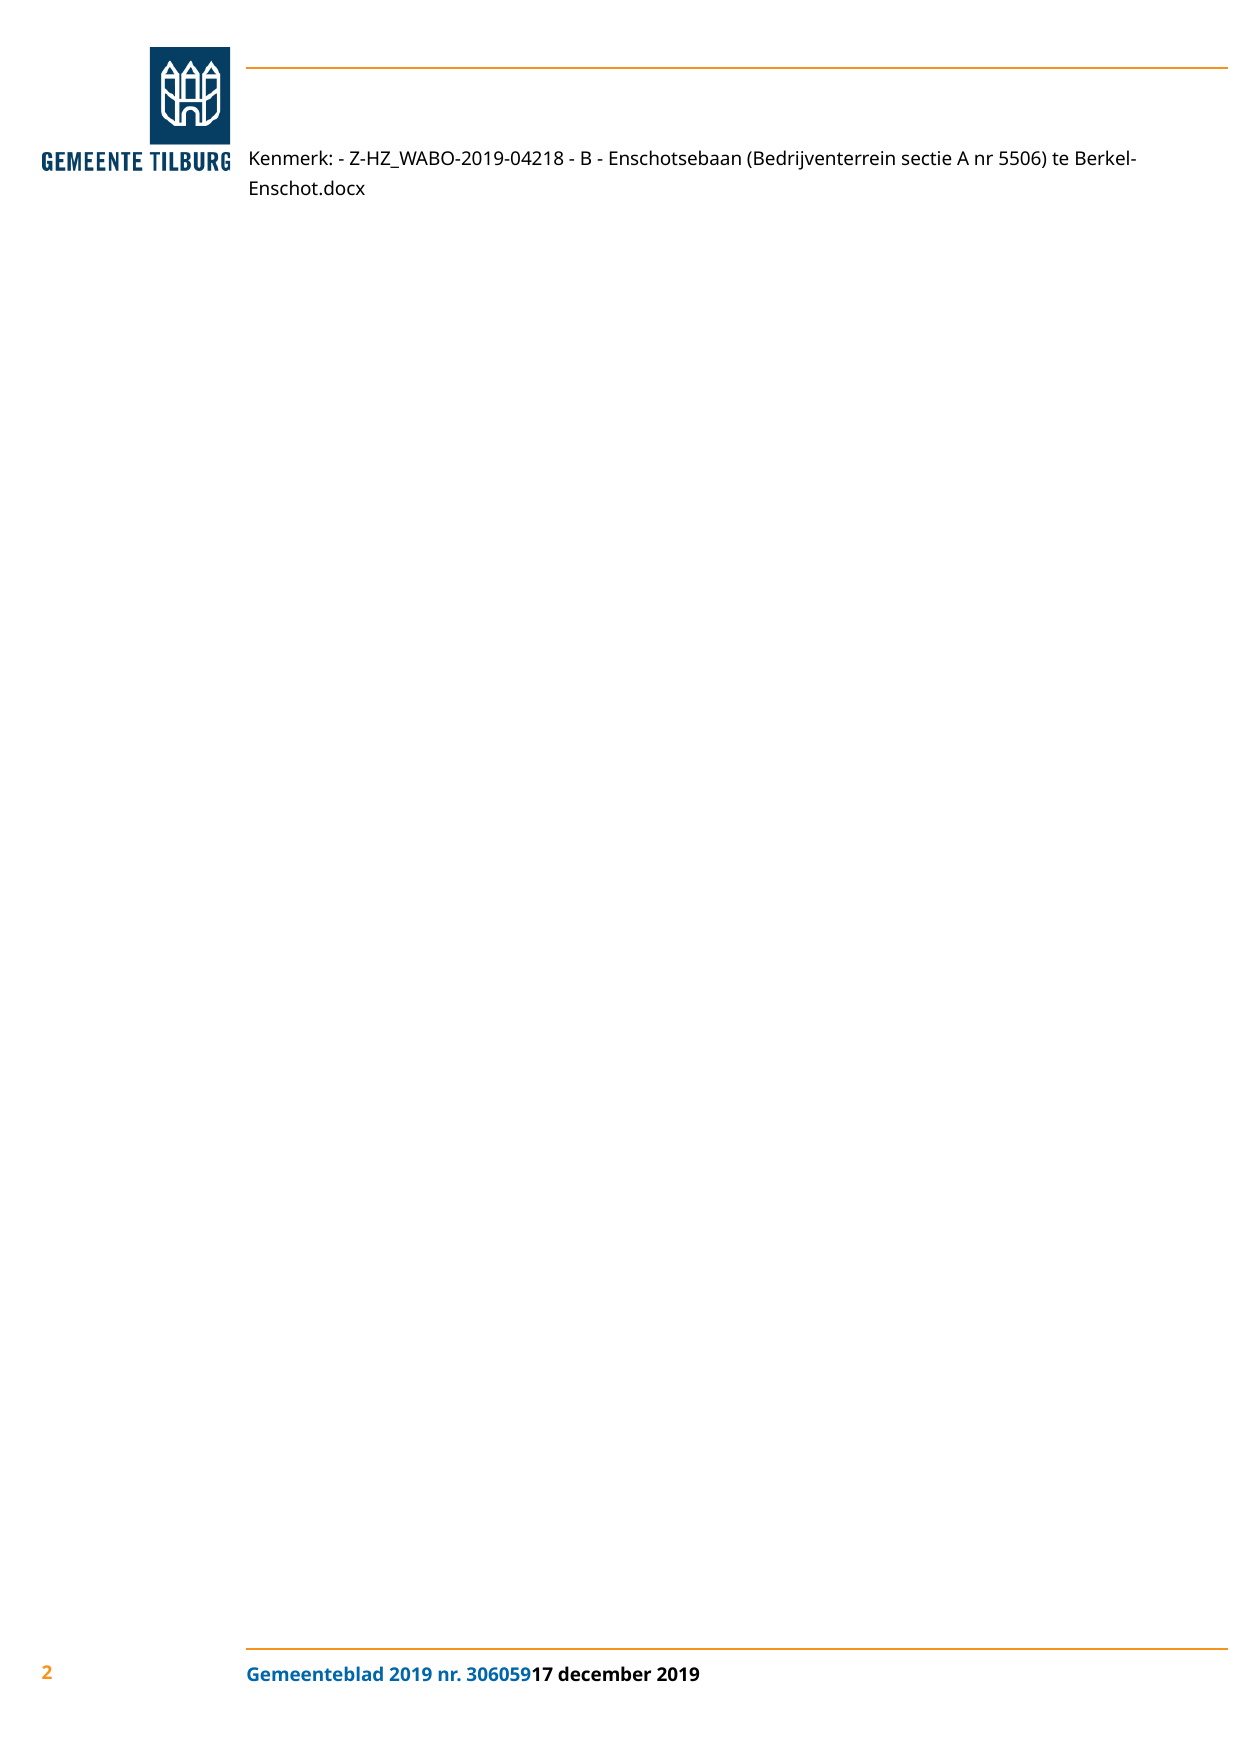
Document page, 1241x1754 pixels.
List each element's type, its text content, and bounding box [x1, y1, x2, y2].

picture [41, 47, 231, 172]
text Kenmerk: - Z-HZ_WABO-2019-04218 - B - Enschotsebaan (Bedrijventerrein sectie A nr 5506) te Berkel-Enschot.docx [248, 145, 1152, 201]
